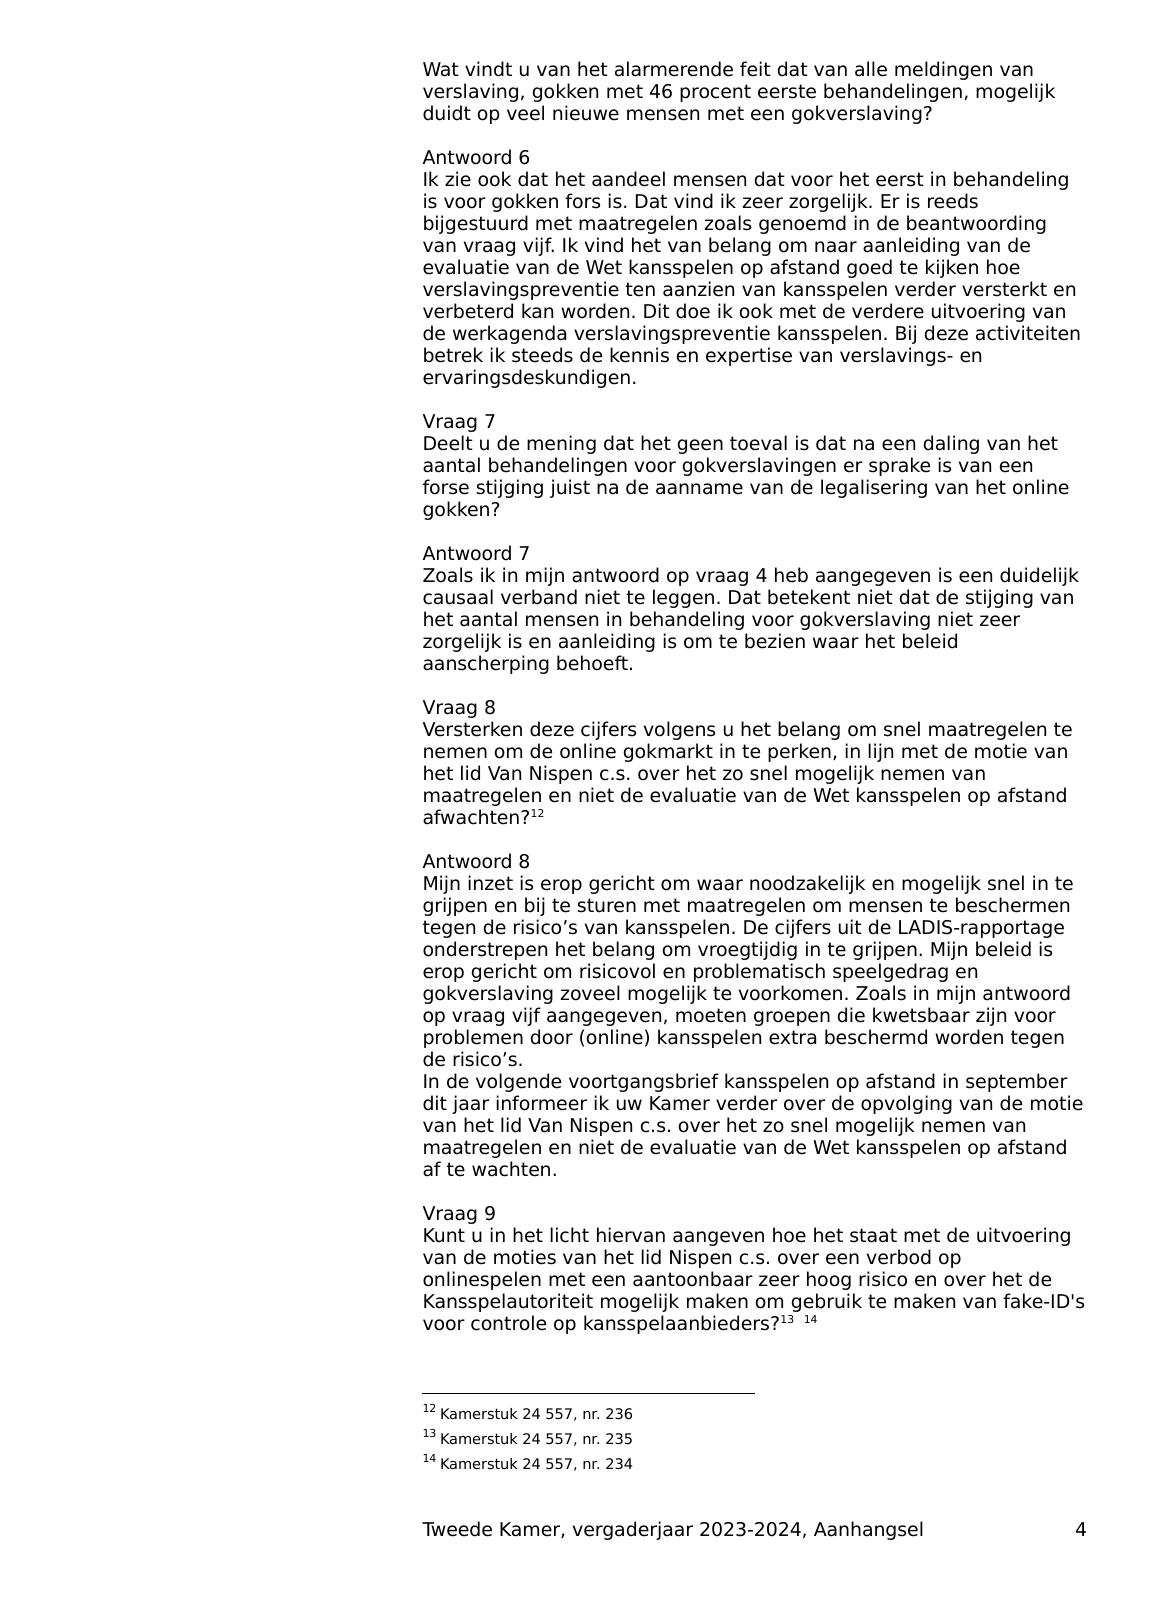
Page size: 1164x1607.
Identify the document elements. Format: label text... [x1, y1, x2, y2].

text Ik zie ook dat het aandeel mensen dat voor het eerst in behandeling is voor gokken fors is. Dat vind ik zeer zorgelijk. Er is reeds bijgestuurd met maatregelen zoals genoemd in de beantwoording van vraag vijf. Ik vind het van belang om naar aanleiding van de evaluatie van de Wet kansspelen op afstand goed te kijken hoe verslavingspreventie ten aanzien van kansspelen verder versterkt en verbeterd kan worden. Dit doe ik ook met de verdere uitvoering van de werkagenda verslavingspreventie kansspelen. Bij deze activiteiten betrek ik steeds de kennis en expertise van verslavings- en ervaringsdeskundigen. [422, 169, 1087, 389]
text Antwoord 6 [422, 147, 1087, 169]
text Versterken deze cijfers volgens u het belang om snel maatregelen te nemen om de online gokmarkt in te perken, in lijn met de motie van het lid Van Nispen c.s. over het zo snel mogelijk nemen van maatregelen en niet de evaluatie van de Wet kansspelen op afstand afwachten? [422, 719, 1087, 829]
text Kamerstuk 24 557, nr. 235 [422, 1427, 1087, 1449]
text Antwoord 7 [422, 543, 1087, 565]
text Deelt u de mening dat het geen toeval is dat na een daling van het aantal behandelingen voor gokverslavingen er sprake is van een forse stijging juist na de aanname van de legalisering van het online gokken? [422, 433, 1087, 521]
text Vraag 7 [422, 411, 1087, 433]
text Kamerstuk 24 557, nr. 236 [422, 1402, 1087, 1424]
text Mijn inzet is erop gericht om waar noodzakelijk en mogelijk snel in te grijpen en bij te sturen met maatregelen om mensen te beschermen tegen de risico’s van kansspelen. De cijfers uit de LADIS-rapportage onderstrepen het belang om vroegtijdig in te grijpen. Mijn beleid is erop gericht om risicovol en problematisch speelgedrag en gokverslaving zoveel mogelijk te voorkomen. Zoals in mijn antwoord op vraag vijf aangegeven, moeten groepen die kwetsbaar zijn voor problemen door (online) kansspelen extra beschermd worden tegen de risico’s. [422, 873, 1087, 1071]
text In de volgende voortgangsbrief kansspelen op afstand in september dit jaar informeer ik uw Kamer verder over de opvolging van de motie van het lid Van Nispen c.s. over het zo snel mogelijk nemen van maatregelen en niet de evaluatie van de Wet kansspelen op afstand af te wachten. [422, 1071, 1087, 1181]
text Vraag 8 [422, 697, 1087, 719]
text Kunt u in het licht hiervan aangeven hoe het staat met de uitvoering van de moties van het lid Nispen c.s. over een verbod op onlinespelen met een aantoonbaar zeer hoog risico en over het de Kansspelautoriteit mogelijk maken om gebruik te maken van fake-ID's voor controle op kansspelaanbieders? [422, 1225, 1087, 1335]
text Kamerstuk 24 557, nr. 234 [422, 1452, 1087, 1474]
text Zoals ik in mijn antwoord op vraag 4 heb aangegeven is een duidelijk causaal verband niet te leggen. Dat betekent niet dat de stijging van het aantal mensen in behandeling voor gokverslaving niet zeer zorgelijk is en aanleiding is om te bezien waar het beleid aanscherping behoeft. [422, 565, 1087, 675]
text Vraag 9 [422, 1203, 1087, 1225]
text Wat vindt u van het alarmerende feit dat van alle meldingen van verslaving, gokken met 46 procent eerste behandelingen, mogelijk duidt op veel nieuwe mensen met een gokverslaving? [422, 59, 1087, 125]
text Antwoord 8 [422, 851, 1087, 873]
